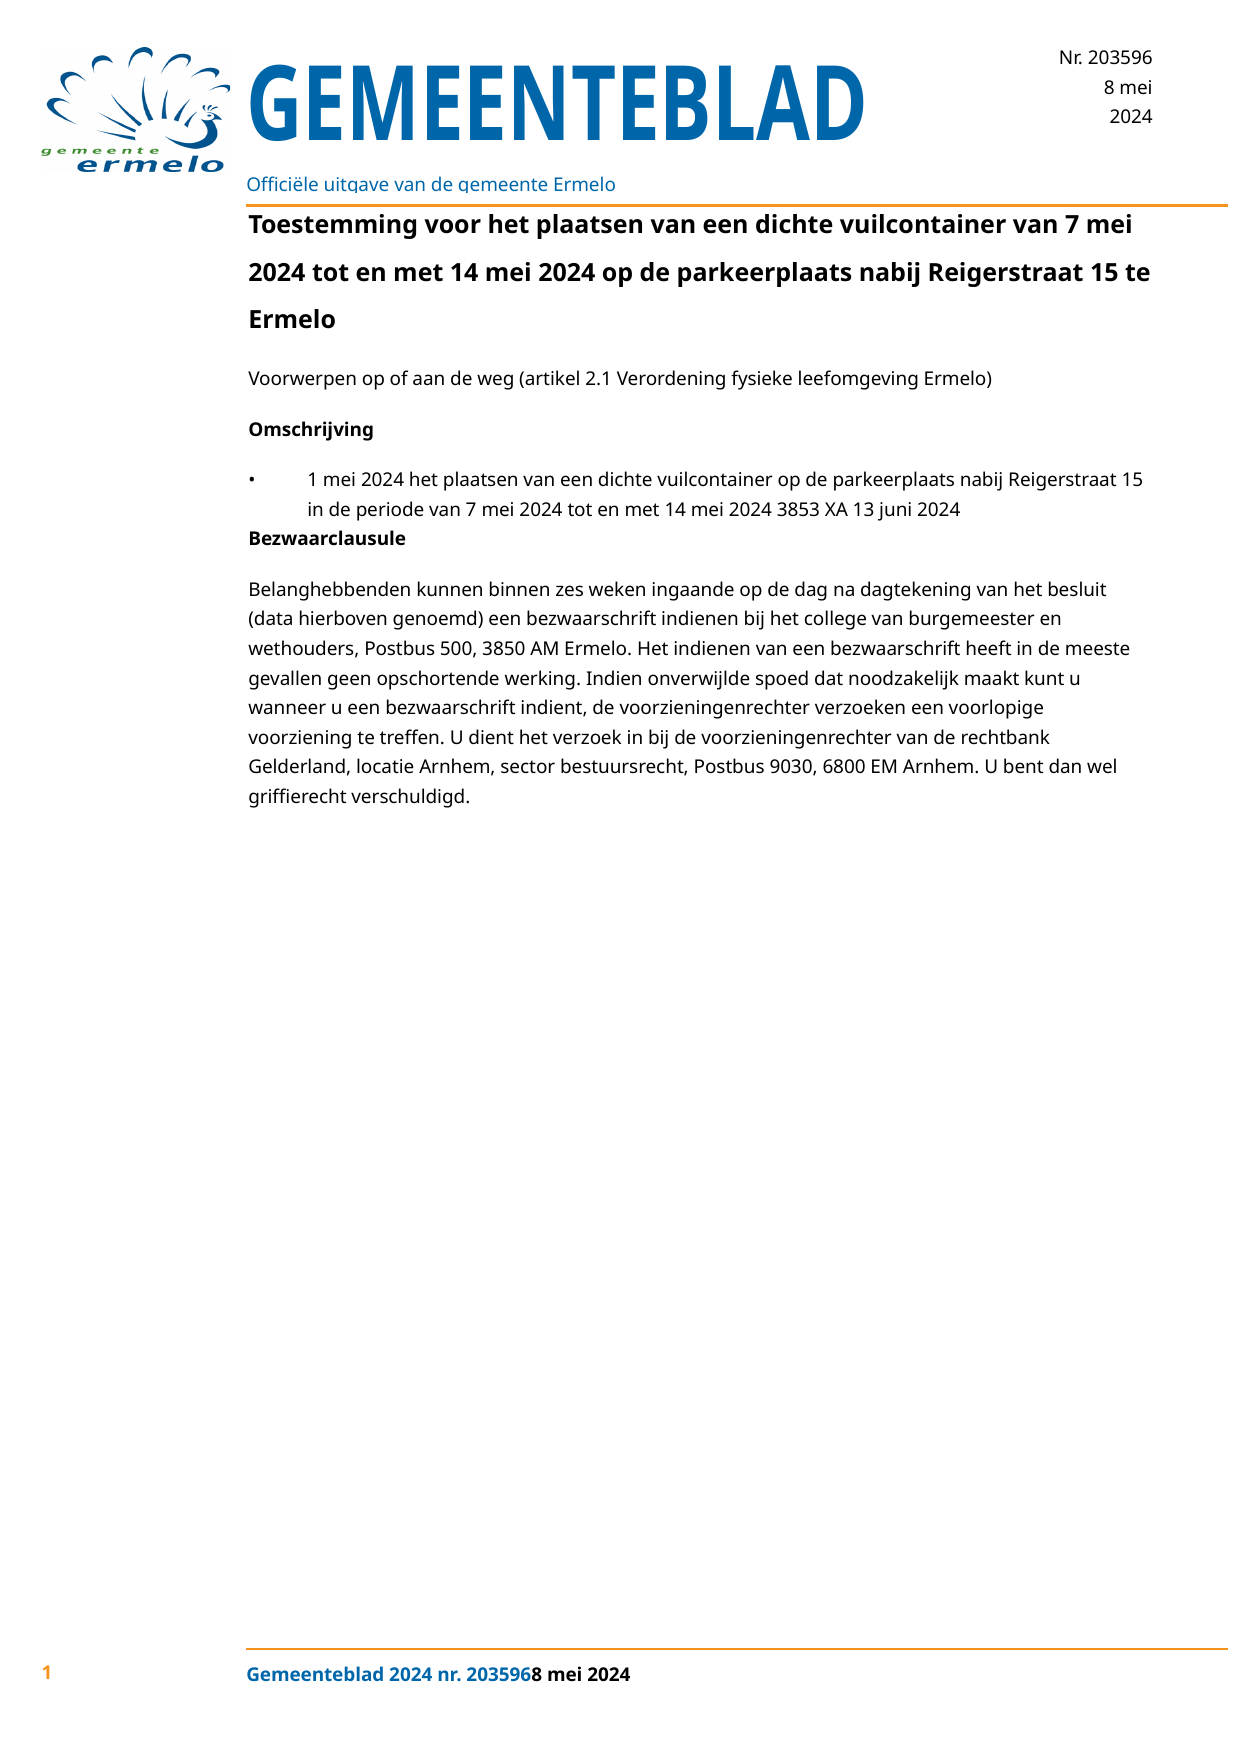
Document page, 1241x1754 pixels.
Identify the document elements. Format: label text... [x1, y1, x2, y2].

text Bezwaarclausule [248, 526, 1152, 551]
picture [41, 47, 231, 172]
text Belanghebbenden kunnen binnen zes weken ingaande op de dag na dagtekening van het besluit (data hierboven genoemd) een bezwaarschrift indienen bij het college van burgemeester en wethouders, Postbus 500, 3850 AM Ermelo. Het indienen van een bezwaarschrift heeft in de meeste gevallen geen opschortende werking. Indien onverwijlde spoed dat noodzakelijk maakt kunt u wanneer u een bezwaarschrift indient, de voorzieningenrechter verzoeken een voorlopige voorziening te treffen. U dient het verzoek in bij de voorzieningenrechter van de rechtbank Gelderland, locatie Arnhem, sector bestuursrecht, Postbus 9030, 6800 EM Arnhem. U bent dan wel griffierecht verschuldigd. [248, 576, 1152, 809]
text Voorwerpen op of aan de weg (artikel 2.1 Verordening fysieke leefomgeving Ermelo) [248, 366, 1152, 391]
list 1 mei 2024 het plaatsen van een dichte vuilcontainer op de parkeerplaats nabij Reigerstraat 15 in de periode van 7 mei 2024 tot en met 14 mei 2024 3853 XA 13 juni 2024 [248, 466, 1152, 522]
text Omschrijving [248, 416, 1152, 442]
text Toestemming voor het plaatsen van een dichte vuilcontainer van 7 mei 2024 tot en met 14 mei 2024 op de parkeerplaats nabij Reigerstraat 15 te Ermelo [248, 207, 1152, 336]
